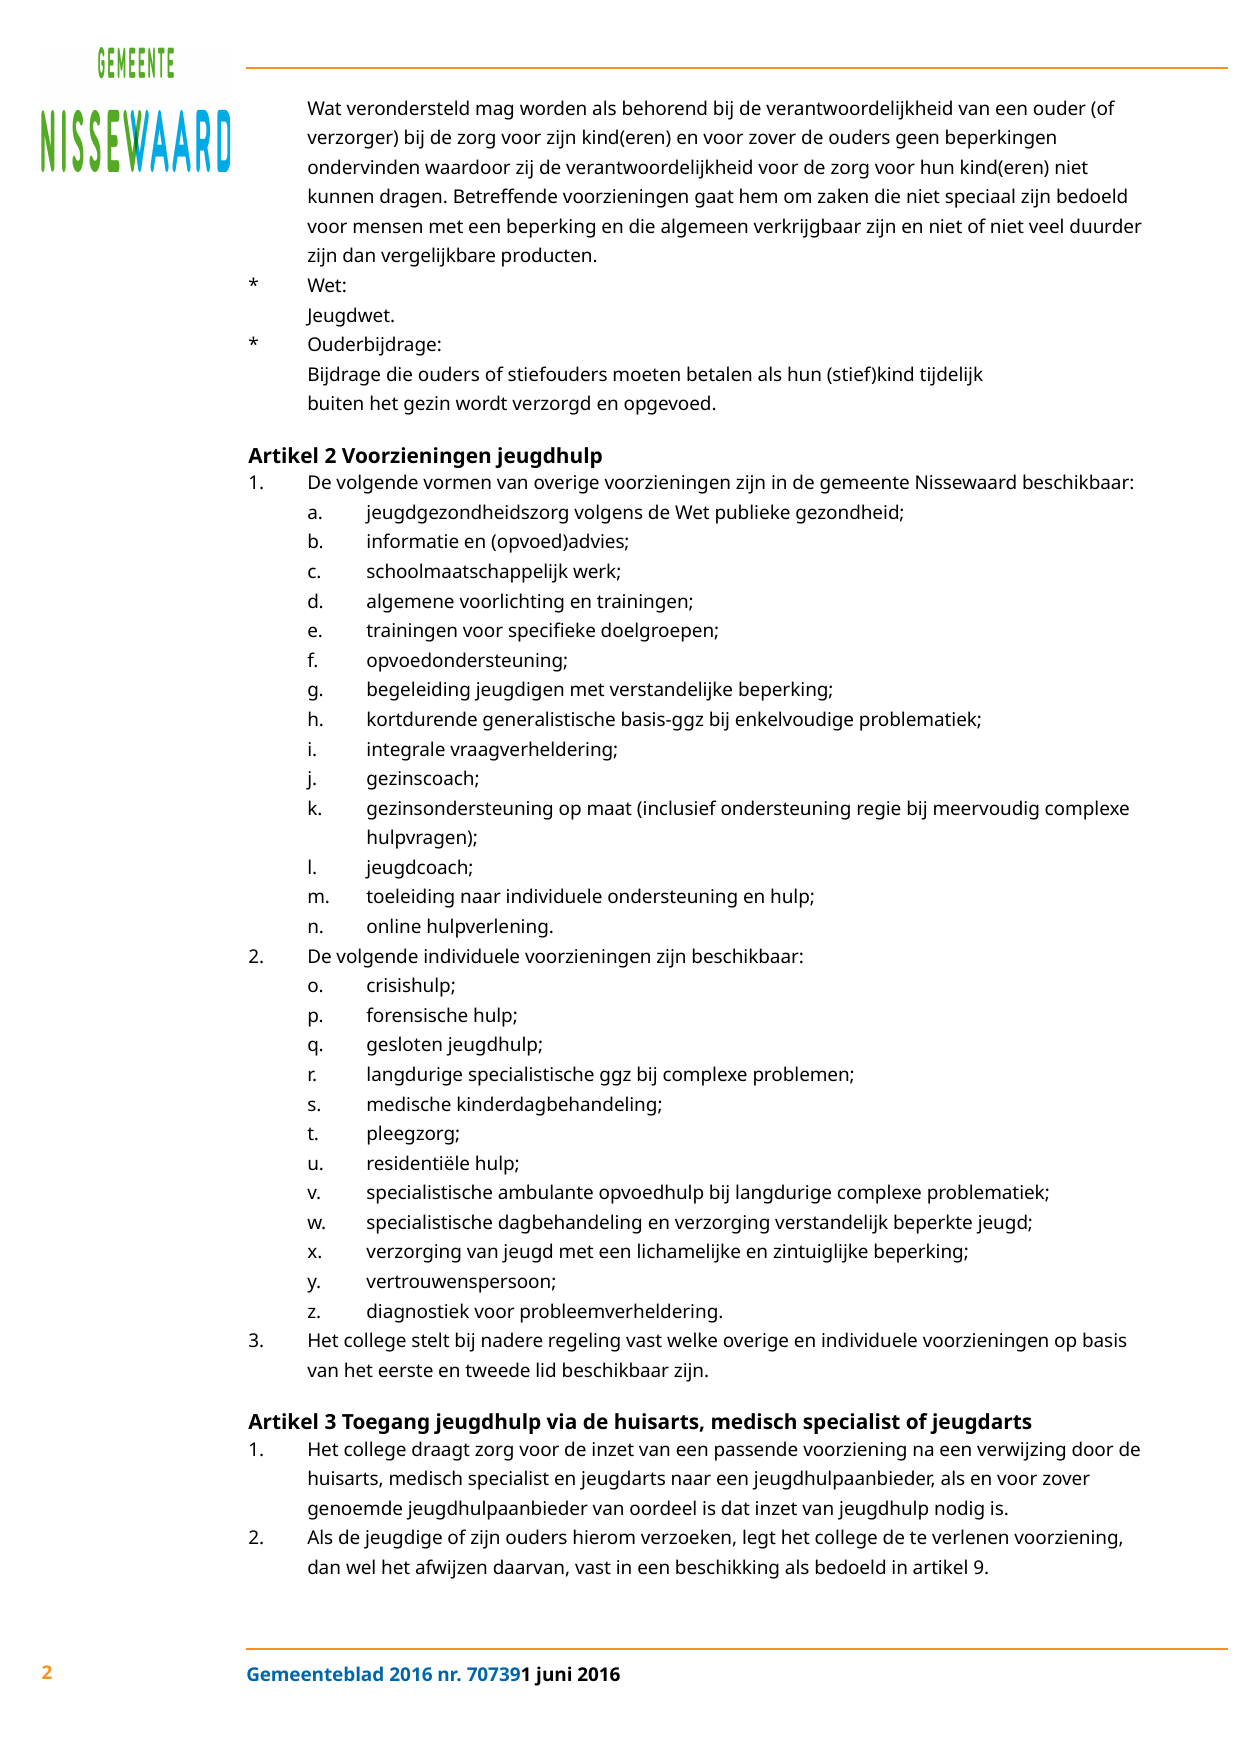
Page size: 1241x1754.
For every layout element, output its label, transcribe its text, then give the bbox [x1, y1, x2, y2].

list kortdurende generalistische basis-ggz bij enkelvoudige problematiek; [307, 706, 1152, 732]
list Als de jeugdige of zijn ouders hierom verzoeken, legt het college de te verlenen voorziening, dan wel het afwijzen daarvan, vast in een beschikking als bedoeld in artikel 9. [248, 1524, 1152, 1580]
list De volgende individuele voorzieningen zijn beschikbaar: [248, 943, 1152, 968]
list pleegzorg; [307, 1120, 1152, 1146]
picture [41, 47, 231, 172]
list verzorging van jeugd met een lichamelijke en zintuiglijke beperking; [307, 1239, 1152, 1264]
list gezinscoach; [307, 765, 1152, 791]
text Artikel 3 Toegang jeugdhulp via de huisarts, medisch specialist of jeugdarts [248, 1407, 1152, 1436]
list Wat verondersteld mag worden als behorend bij de verantwoordelijkheid van een ouder (of verzorger) bij de zorg voor zijn kind(eren) en voor zover de ouders geen beperkingen ondervinden waardoor zij de verantwoordelijkheid voor de zorg voor hun kind(eren) niet kunnen dragen. Betreffende voorzieningen gaat hem om zaken die niet speciaal zijn bedoeld voor mensen met een beperking en die algemeen verkrijgbaar zijn en niet of niet veel duurder zijn dan vergelijkbare producten. [248, 95, 1152, 268]
list specialistische dagbehandeling en verzorging verstandelijk beperkte jeugd; [307, 1209, 1152, 1235]
list trainingen voor specifieke doelgroepen; [307, 617, 1152, 643]
list informatie en (opvoed)advies; [307, 529, 1152, 554]
list diagnostiek voor probleemverheldering. [307, 1298, 1152, 1323]
list jeugdgezondheidszorg volgens de Wet publieke gezondheid; [307, 499, 1152, 525]
list gezinsondersteuning op maat (inclusief ondersteuning regie bij meervoudig complexe hulpvragen); [307, 795, 1152, 850]
picture [154, 157, 165, 172]
list Jeugdwet. [248, 302, 1152, 328]
list Wet: [248, 272, 1152, 298]
list medische kinderdagbehandeling; [307, 1091, 1152, 1116]
list langdurige specialistische ggz bij complexe problemen; [307, 1061, 1152, 1087]
list Het college stelt bij nadere regeling vast welke overige en individuele voorzieningen op basis van het eerste en tweede lid beschikbaar zijn. [248, 1327, 1152, 1383]
list Bijdrage die ouders of stiefouders moeten betalen als hun (stief)kind tijdelijk [248, 361, 1152, 387]
list specialistische ambulante opvoedhulp bij langdurige complexe problematiek; [307, 1179, 1152, 1205]
picture [201, 122, 206, 138]
picture [200, 151, 206, 172]
list toeleiding naar individuele ondersteuning en hulp; [307, 884, 1152, 909]
list De volgende vormen van overige voorzieningen zijn in de gemeente Nissewaard beschikbaar: [248, 469, 1152, 495]
list residentiële hulp; [307, 1150, 1152, 1176]
list vertrouwenspersoon; [307, 1268, 1152, 1294]
list algemene voorlichting en trainingen; [307, 588, 1152, 613]
picture [222, 122, 227, 160]
text Artikel 2 Voorzieningen jeugdhulp [248, 441, 1152, 469]
list gesloten jeugdhulp; [307, 1032, 1152, 1057]
list jeugdcoach; [307, 854, 1152, 880]
list forensische hulp; [307, 1002, 1152, 1028]
list buiten het gezin wordt verzorgd en opgevoed. [248, 391, 1152, 416]
list Ouderbijdrage: [248, 331, 1152, 357]
list online hulpverlening. [307, 913, 1152, 939]
list begeleiding jeugdigen met verstandelijke beperking; [307, 677, 1152, 702]
picture [176, 157, 187, 172]
list integrale vraagverheldering; [307, 736, 1152, 761]
list crisishulp; [307, 972, 1152, 998]
list opvoedondersteuning; [307, 647, 1152, 673]
list Het college draagt zorg voor de inzet van een passende voorziening na een verwijzing door de huisarts, medisch specialist en jeugdarts naar een jeugdhulpaanbieder, als en voor zover genoemde jeugdhulpaanbieder van oordeel is dat inzet van jeugdhulp nodig is. [248, 1436, 1152, 1521]
list schoolmaatschappelijk werk; [307, 558, 1152, 584]
